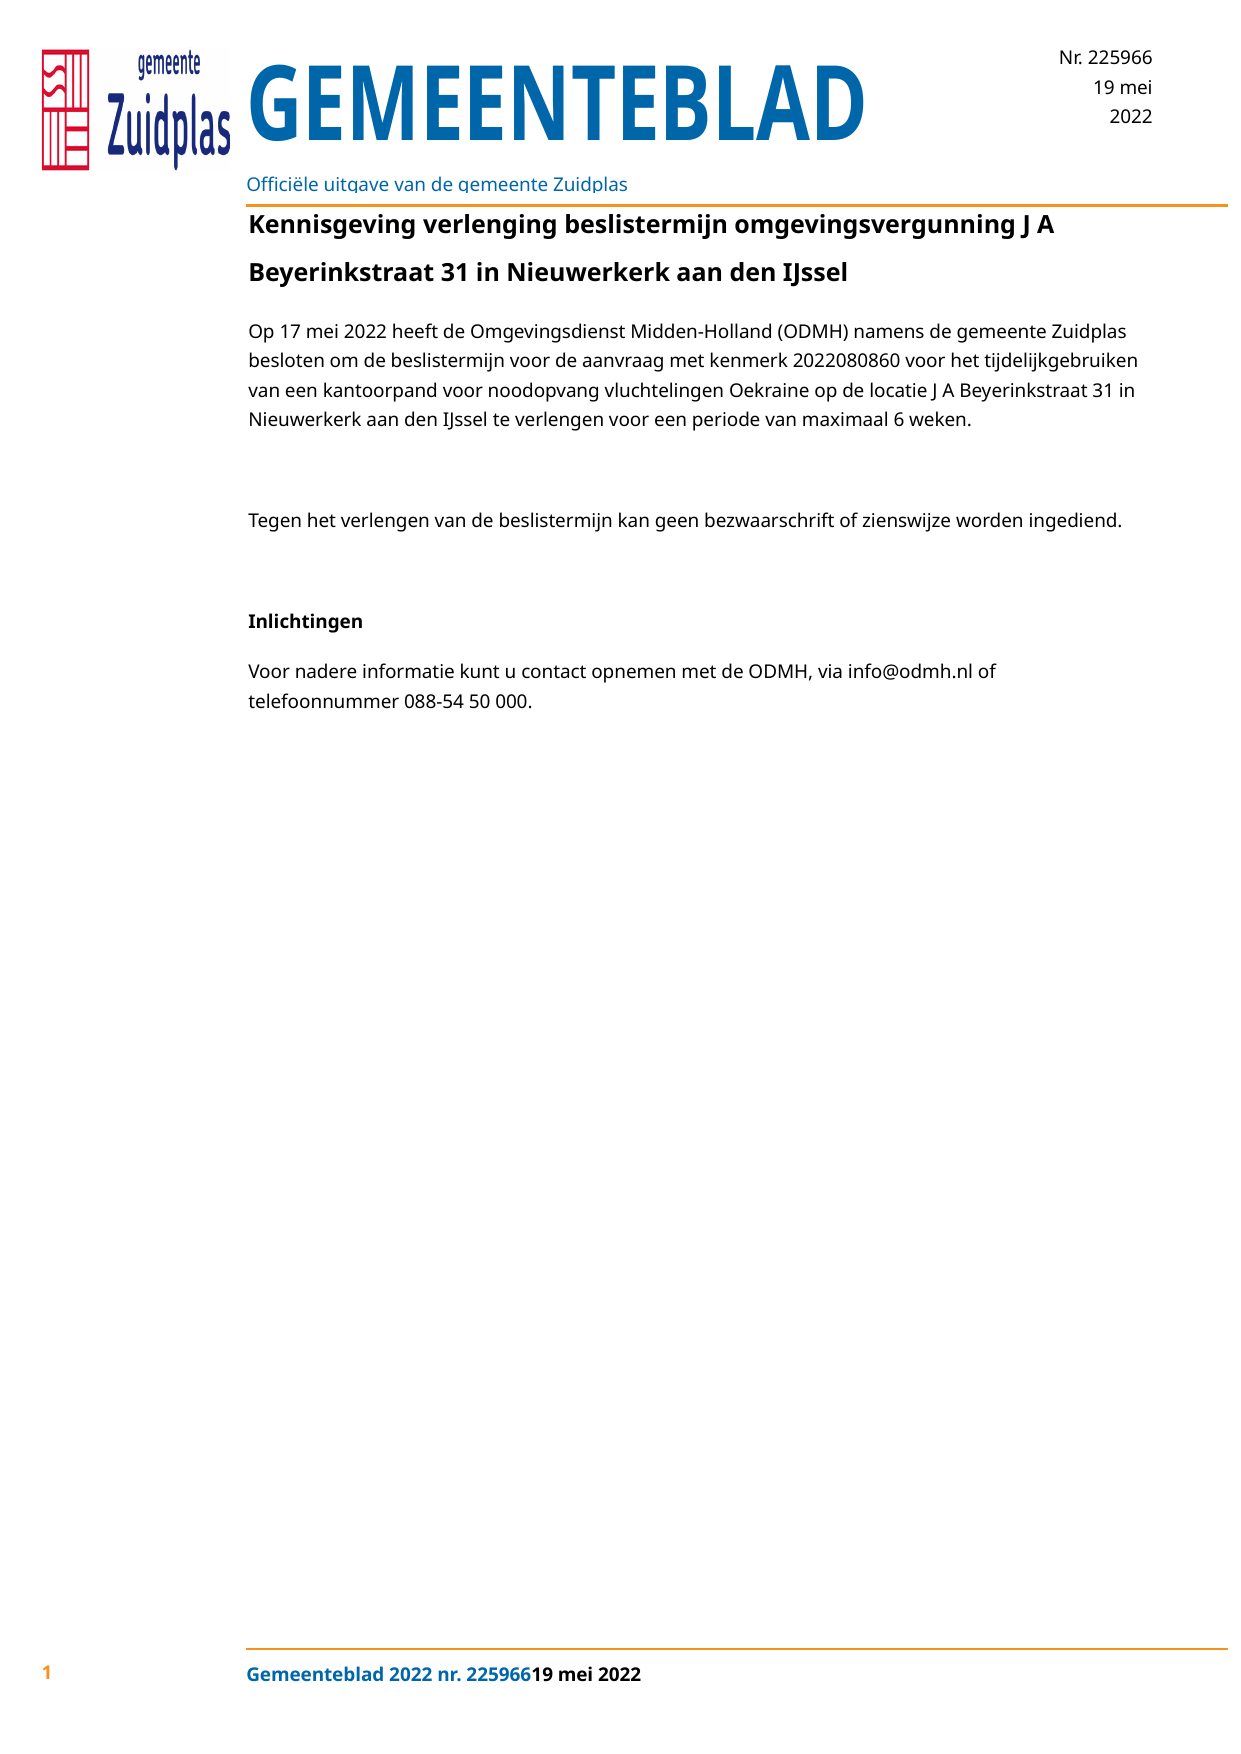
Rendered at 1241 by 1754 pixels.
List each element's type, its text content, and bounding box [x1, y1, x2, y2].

text Inlichtingen [248, 608, 1152, 634]
text Op 17 mei 2022 heeft de Omgevingsdienst Midden-Holland (ODMH) namens de gemeente Zuidplas besloten om de beslistermijn voor de aanvraag met kenmerk 2022080860 voor het tijdelijkgebruiken van een kantoorpand voor noodopvang vluchtelingen Oekraine op de locatie J A Beyerinkstraat 31 in Nieuwerkerk aan den IJssel te verlengen voor een periode van maximaal 6 weken. [248, 318, 1152, 432]
text Tegen het verlengen van de beslistermijn kan geen bezwaarschrift of zienswijze worden ingediend. [248, 507, 1152, 533]
text Voor nadere informatie kunt u contact opnemen met de ODMH, via info@odmh.nl of telefoonnummer 088-54 50 000. [248, 659, 1152, 714]
picture [41, 47, 231, 172]
text Kennisgeving verlenging beslistermijn omgevingsvergunning J A Beyerinkstraat 31 in Nieuwerkerk aan den IJssel [248, 207, 1152, 288]
